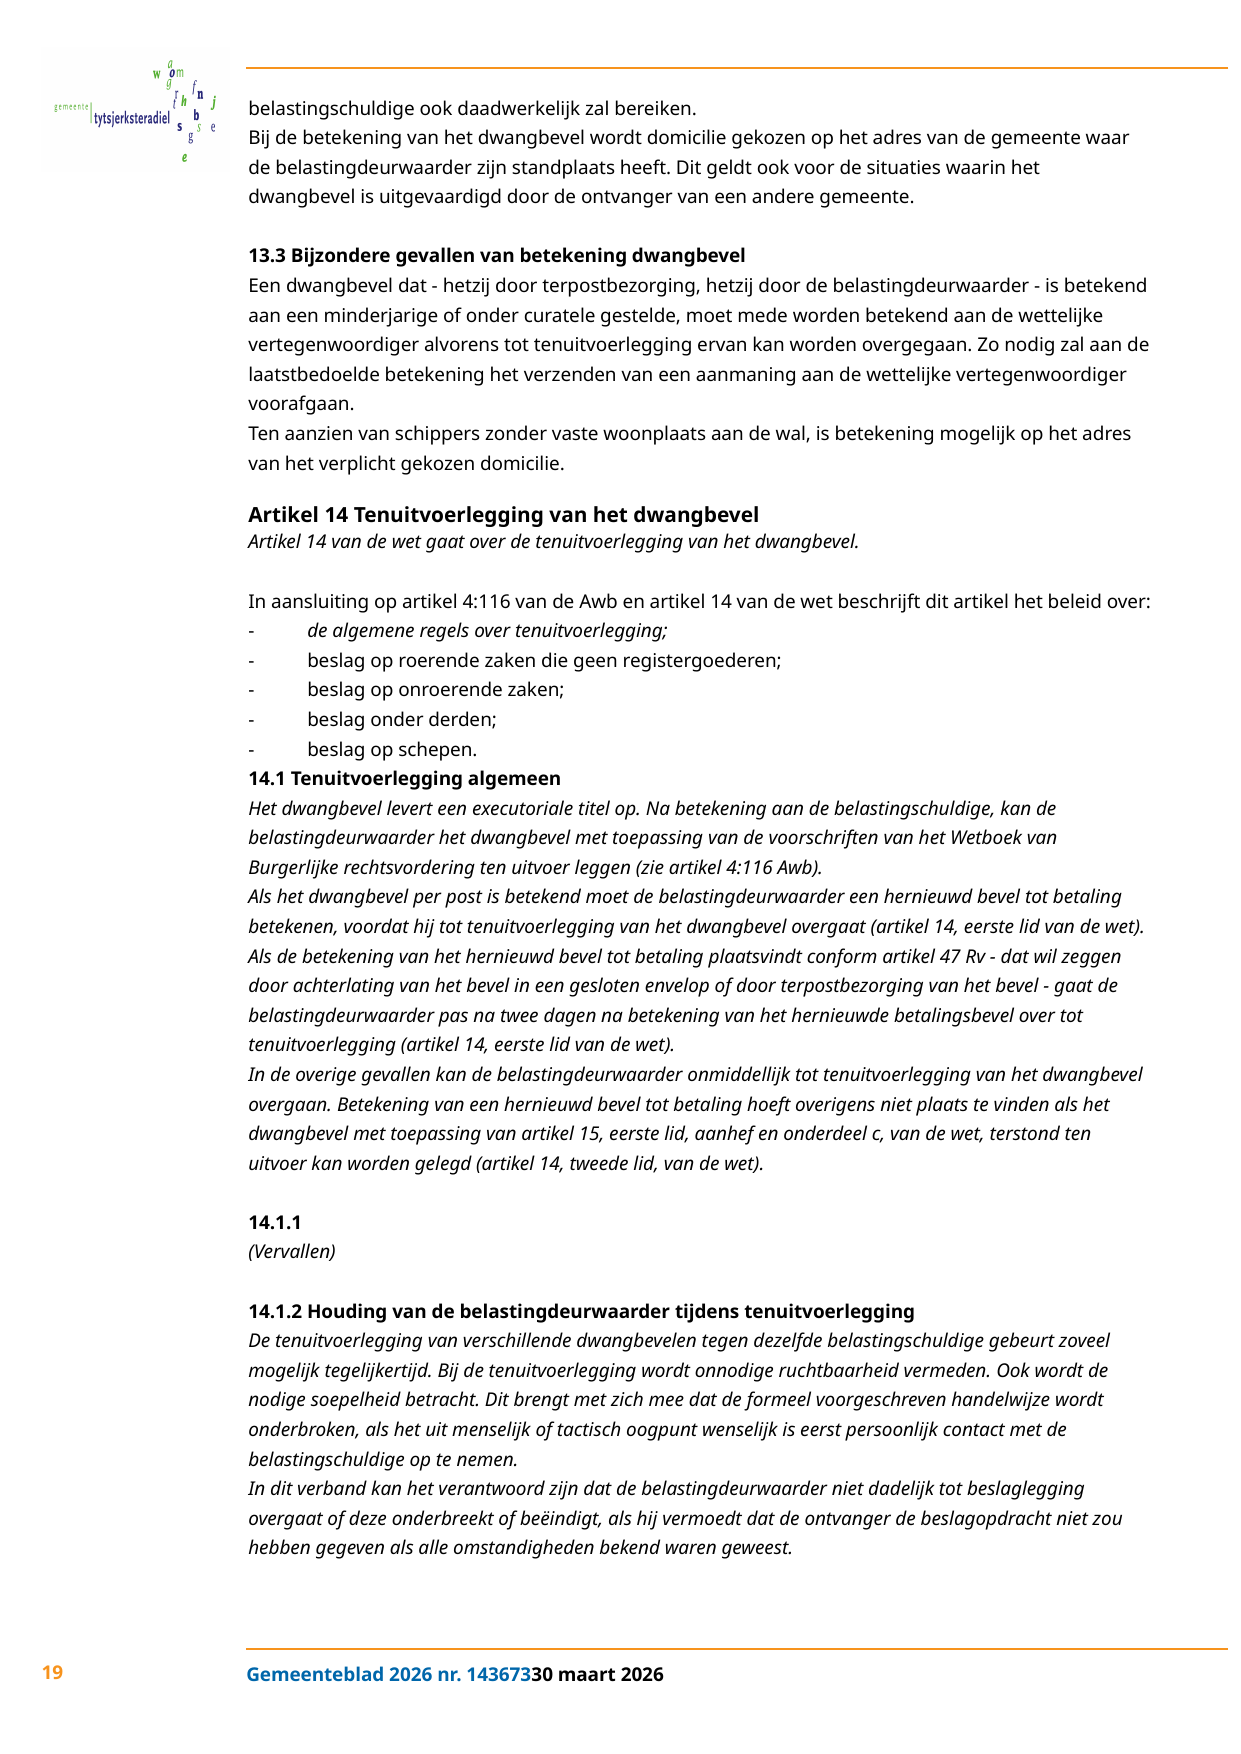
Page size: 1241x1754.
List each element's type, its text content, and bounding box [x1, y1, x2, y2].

text Als het dwangbevel per post is betekend moet de belastingdeurwaarder een hernieuwd bevel tot betaling betekenen, voordat hij tot tenuitvoerlegging van het dwangbevel overgaat (artikel 14, eerste lid van de wet). [248, 884, 1152, 939]
text De tenuitvoerlegging van verschillende dwangbevelen tegen dezelfde belastingschuldige gebeurt zoveel mogelijk tegelijkertijd. Bij de tenuitvoerlegging wordt onnodige ruchtbaarheid vermeden. Ook wordt de nodige soepelheid betracht. Dit brengt met zich mee dat de formeel voorgeschreven handelwijze wordt onderbroken, als het uit menselijk of tactisch oogpunt wenselijk is eerst persoonlijk contact met de belastingschuldige op te nemen. [248, 1327, 1152, 1471]
text belastingschuldige ook daadwerkelijk zal bereiken. [248, 95, 1152, 121]
list de algemene regels over tenuitvoerlegging; [248, 617, 1152, 643]
list beslag op onroerende zaken; [248, 677, 1152, 702]
text 14.1 Tenuitvoerlegging algemeen [248, 765, 1152, 791]
text 14.1.2 Houding van de belastingdeurwaarder tijdens tenuitvoerlegging [248, 1298, 1152, 1323]
list beslag op schepen. [248, 736, 1152, 761]
text Het dwangbevel levert een executoriale titel op. Na betekening aan de belastingschuldige, kan de belastingdeurwaarder het dwangbevel met toepassing van de voorschriften van het Wetboek van Burgerlijke rechtsvordering ten uitvoer leggen (zie artikel 4:116 Awb). [248, 795, 1152, 880]
list beslag onder derden; [248, 706, 1152, 732]
text 14.1.1 [248, 1209, 1152, 1235]
text Artikel 14 van de wet gaat over de tenuitvoerlegging van het dwangbevel. [248, 529, 1152, 554]
text In de overige gevallen kan de belastingdeurwaarder onmiddellijk tot tenuitvoerlegging van het dwangbevel overgaan. Betekening van een hernieuwd bevel tot betaling hoeft overigens niet plaats te vinden als het dwangbevel met toepassing van artikel 15, eerste lid, aanhef en onderdeel c, van de wet, terstond ten uitvoer kan worden gelegd (artikel 14, tweede lid, van de wet). [248, 1061, 1152, 1176]
text In aansluiting op artikel 4:116 van de Awb en artikel 14 van de wet beschrijft dit artikel het beleid over: [248, 588, 1152, 613]
text In dit verband kan het verantwoord zijn dat de belastingdeurwaarder niet dadelijk tot beslaglegging overgaat of deze onderbreekt of beëindigt, als hij vermoedt dat de ontvanger de beslagopdracht niet zou hebben gegeven als alle omstandigheden bekend waren geweest. [248, 1475, 1152, 1560]
text Als de betekening van het hernieuwd bevel tot betaling plaatsvindt conform artikel 47 Rv - dat wil zeggen door achterlating van het bevel in een gesloten envelop of door terpostbezorging van het bevel - gaat de belastingdeurwaarder pas na twee dagen na betekening van het hernieuwde betalingsbevel over tot tenuitvoerlegging (artikel 14, eerste lid van de wet). [248, 943, 1152, 1057]
text Een dwangbevel dat - hetzij door terpostbezorging, hetzij door de belastingdeurwaarder - is betekend aan een minderjarige of onder curatele gestelde, moet mede worden betekend aan de wettelijke vertegenwoordiger alvorens tot tenuitvoerlegging ervan kan worden overgegaan. Zo nodig zal aan de laatstbedoelde betekening het verzenden van een aanmaning aan de wettelijke vertegenwoordiger voorafgaan. [248, 272, 1152, 416]
text (Vervallen) [248, 1239, 1152, 1264]
picture [41, 47, 231, 172]
list beslag op roerende zaken die geen registergoederen; [248, 647, 1152, 673]
text Artikel 14 Tenuitvoerlegging van het dwangbevel [248, 500, 1152, 529]
text 13.3 Bijzondere gevallen van betekening dwangbevel [248, 243, 1152, 268]
text Ten aanzien van schippers zonder vaste woonplaats aan de wal, is betekening mogelijk op het adres van het verplicht gekozen domicilie. [248, 420, 1152, 476]
text Bij de betekening van het dwangbevel wordt domicilie gekozen op het adres van de gemeente waar de belastingdeurwaarder zijn standplaats heeft. Dit geldt ook voor de situaties waarin het dwangbevel is uitgevaardigd door de ontvanger van een andere gemeente. [248, 124, 1152, 209]
